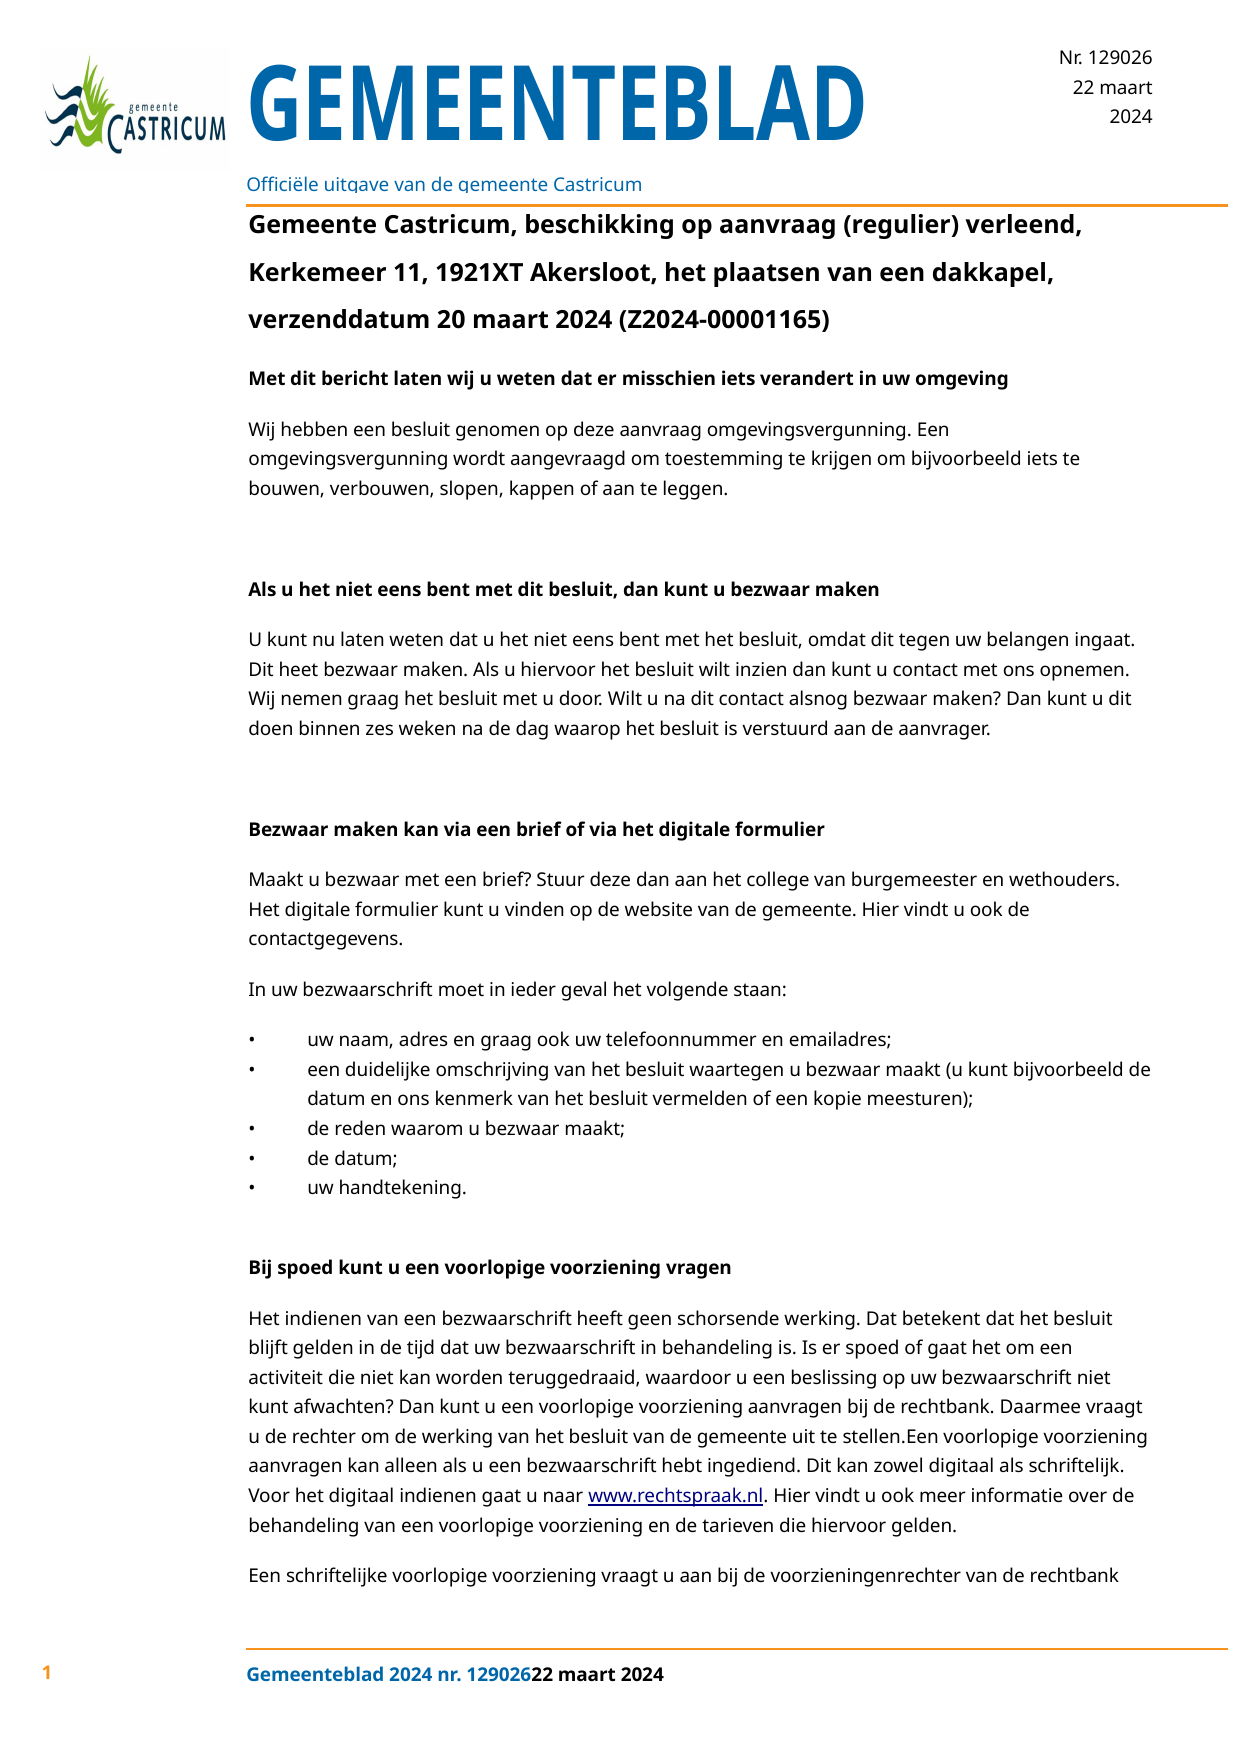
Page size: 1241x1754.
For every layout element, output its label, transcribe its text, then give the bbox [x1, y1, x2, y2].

text Bij spoed kunt u een voorlopige voorziening vragen [248, 1254, 1152, 1280]
text U kunt nu laten weten dat u het niet eens bent met het besluit, omdat dit tegen uw belangen ingaat. Dit heet bezwaar maken. Als u hiervoor het besluit wilt inzien dan kunt u contact met ons opnemen. Wij nemen graag het besluit met u door. Wilt u na dit contact alsnog bezwaar maken? Dan kunt u dit doen binnen zes weken na de dag waarop het besluit is verstuurd aan de aanvrager. [248, 626, 1152, 741]
list een duidelijke omschrijving van het besluit waartegen u bezwaar maakt (u kunt bijvoorbeeld de datum en ons kenmerk van het besluit vermelden of een kopie meesturen); [248, 1056, 1152, 1111]
text Maakt u bezwaar met een brief? Stuur deze dan aan het college van burgemeester en wethouders. Het digitale formulier kunt u vinden op de website van de gemeente. Hier vindt u ook de contactgegevens. [248, 866, 1152, 951]
text Wij hebben een besluit genomen op deze aanvraag omgevingsvergunning. Een omgevingsvergunning wordt aangevraagd om toestemming te krijgen om bijvoorbeeld iets te bouwen, verbouwen, slopen, kappen of aan te leggen. [248, 416, 1152, 501]
text In uw bezwaarschrift moet in ieder geval het volgende staan: [248, 976, 1152, 1002]
text Bezwaar maken kan via een brief of via het digitale formulier [248, 816, 1152, 842]
text Met dit bericht laten wij u weten dat er misschien iets verandert in uw omgeving [248, 366, 1152, 391]
list de datum; [248, 1145, 1152, 1170]
list de reden waarom u bezwaar maakt; [248, 1115, 1152, 1141]
picture [41, 47, 231, 172]
text Als u het niet eens bent met dit besluit, dan kunt u bezwaar maken [248, 576, 1152, 602]
text Gemeente Castricum, beschikking op aanvraag (regulier) verleend, Kerkemeer 11, 1921XT Akersloot, het plaatsen van een dakkapel, verzenddatum 20 maart 2024 (Z2024-00001165) [248, 207, 1152, 336]
text Een schriftelijke voorlopige voorziening vraagt u aan bij de voorzieningenrechter van de rechtbank [248, 1562, 1152, 1588]
text Het indienen van een bezwaarschrift heeft geen schorsende werking. Dat betekent dat het besluit blijft gelden in de tijd dat uw bezwaarschrift in behandeling is. Is er spoed of gaat het om een activiteit die niet kan worden teruggedraaid, waardoor u een beslissing op uw bezwaarschrift niet kunt afwachten? Dan kunt u een voorlopige voorziening aanvragen bij de rechtbank. Daarmee vraagt u de rechter om de werking van het besluit van de gemeente uit te stellen.Een voorlopige voorziening aanvragen kan alleen als u een bezwaarschrift hebt ingediend. Dit kan zowel digitaal als schriftelijk. Voor het digitaal indienen gaat u naar www.rechtspraak.nl. Hier vindt u ook meer informatie over de behandeling van een voorlopige voorziening en de tarieven die hiervoor gelden. [248, 1305, 1152, 1537]
list uw naam, adres en graag ook uw telefoonnummer en emailadres; [248, 1026, 1152, 1052]
list uw handtekening. [248, 1174, 1152, 1200]
